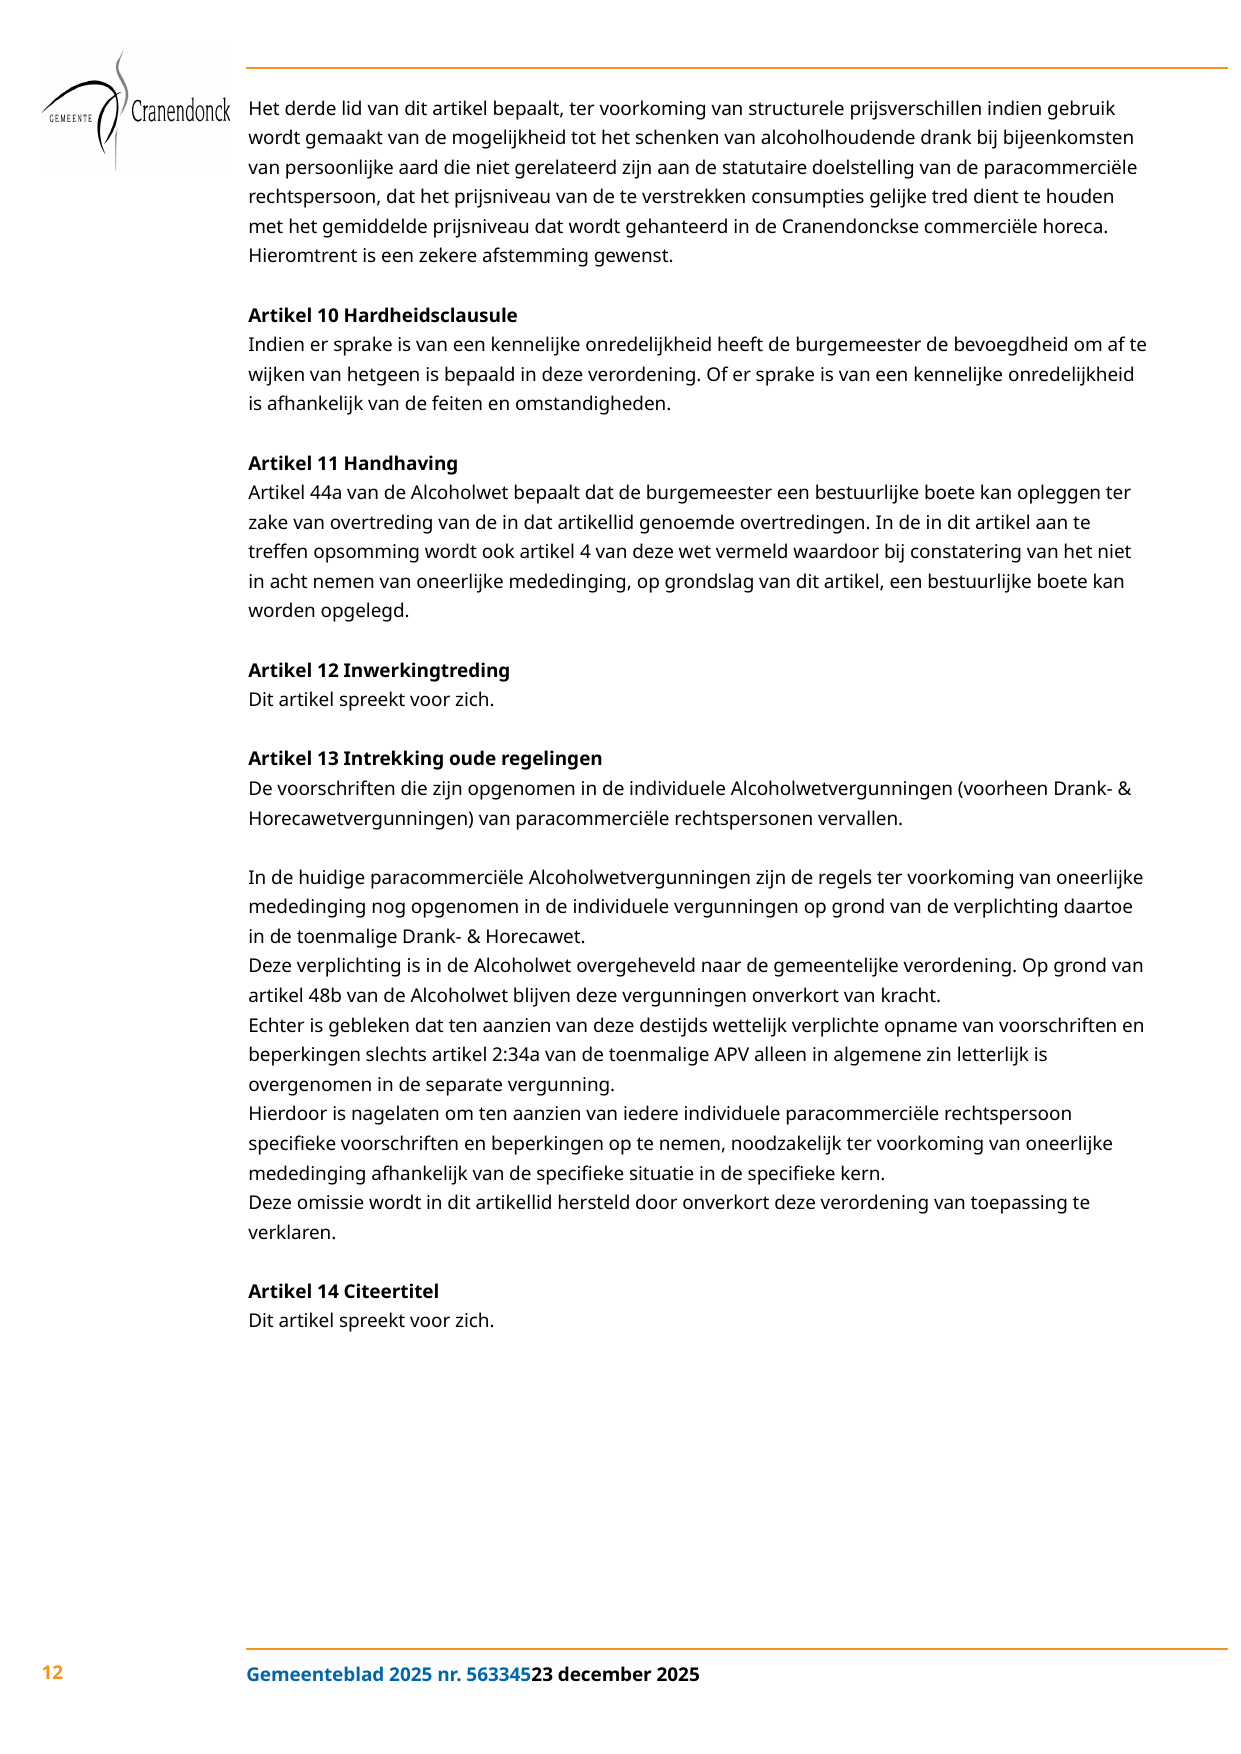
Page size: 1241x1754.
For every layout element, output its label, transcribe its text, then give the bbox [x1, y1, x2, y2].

text Artikel 11 Handhaving [248, 450, 1152, 476]
text Artikel 13 Intrekking oude regelingen [248, 746, 1152, 771]
text Indien er sprake is van een kennelijke onredelijkheid heeft de burgemeester de bevoegdheid om af te wijken van hetgeen is bepaald in deze verordening. Of er sprake is van een kennelijke onredelijkheid is afhankelijk van de feiten en omstandigheden. [248, 331, 1152, 416]
text Deze verplichting is in de Alcoholwet overgeheveld naar de gemeentelijke verordening. Op grond van artikel 48b van de Alcoholwet blijven deze vergunningen onverkort van kracht. [248, 953, 1152, 1008]
text Artikel 12 Inwerkingtreding [248, 657, 1152, 683]
text Artikel 44a van de Alcoholwet bepaalt dat de burgemeester een bestuurlijke boete kan opleggen ter zake van overtreding van de in dat artikellid genoemde overtredingen. In de in dit artikel aan te treffen opsomming wordt ook artikel 4 van deze wet vermeld waardoor bij constatering van het niet in acht nemen van oneerlijke mededinging, op grondslag van dit artikel, een bestuurlijke boete kan worden opgelegd. [248, 479, 1152, 623]
text Dit artikel spreekt voor zich. [248, 686, 1152, 712]
text Hierdoor is nagelaten om ten aanzien van iedere individuele paracommerciële rechtspersoon specifieke voorschriften en beperkingen op te nemen, noodzakelijk ter voorkoming van oneerlijke mededinging afhankelijk van de specifieke situatie in de specifieke kern. [248, 1101, 1152, 1186]
text Echter is gebleken dat ten aanzien van deze destijds wettelijk verplichte opname van voorschriften en beperkingen slechts artikel 2:34a van de toenmalige APV alleen in algemene zin letterlijk is overgenomen in de separate vergunning. [248, 1012, 1152, 1097]
picture [41, 47, 231, 172]
text Het derde lid van dit artikel bepaalt, ter voorkoming van structurele prijsverschillen indien gebruik wordt gemaakt van de mogelijkheid tot het schenken van alcoholhoudende drank bij bijeenkomsten van persoonlijke aard die niet gerelateerd zijn aan de statutaire doelstelling van de paracommerciële rechtspersoon, dat het prijsniveau van de te verstrekken consumpties gelijke tred dient te houden met het gemiddelde prijsniveau dat wordt gehanteerd in de Cranendonckse commerciële horeca. Hieromtrent is een zekere afstemming gewenst. [248, 95, 1152, 268]
text In de huidige paracommerciële Alcoholwetvergunningen zijn de regels ter voorkoming van oneerlijke mededinging nog opgenomen in de individuele vergunningen op grond van de verplichting daartoe in de toenmalige Drank- & Horecawet. [248, 864, 1152, 949]
text Artikel 14 Citeertitel [248, 1278, 1152, 1304]
text De voorschriften die zijn opgenomen in de individuele Alcoholwetvergunningen (voorheen Drank- & Horecawetvergunningen) van paracommerciële rechtspersonen vervallen. [248, 775, 1152, 831]
text Artikel 10 Hardheidsclausule [248, 302, 1152, 328]
text Deze omissie wordt in dit artikellid hersteld door onverkort deze verordening van toepassing te verklaren. [248, 1189, 1152, 1245]
text Dit artikel spreekt voor zich. [248, 1308, 1152, 1333]
